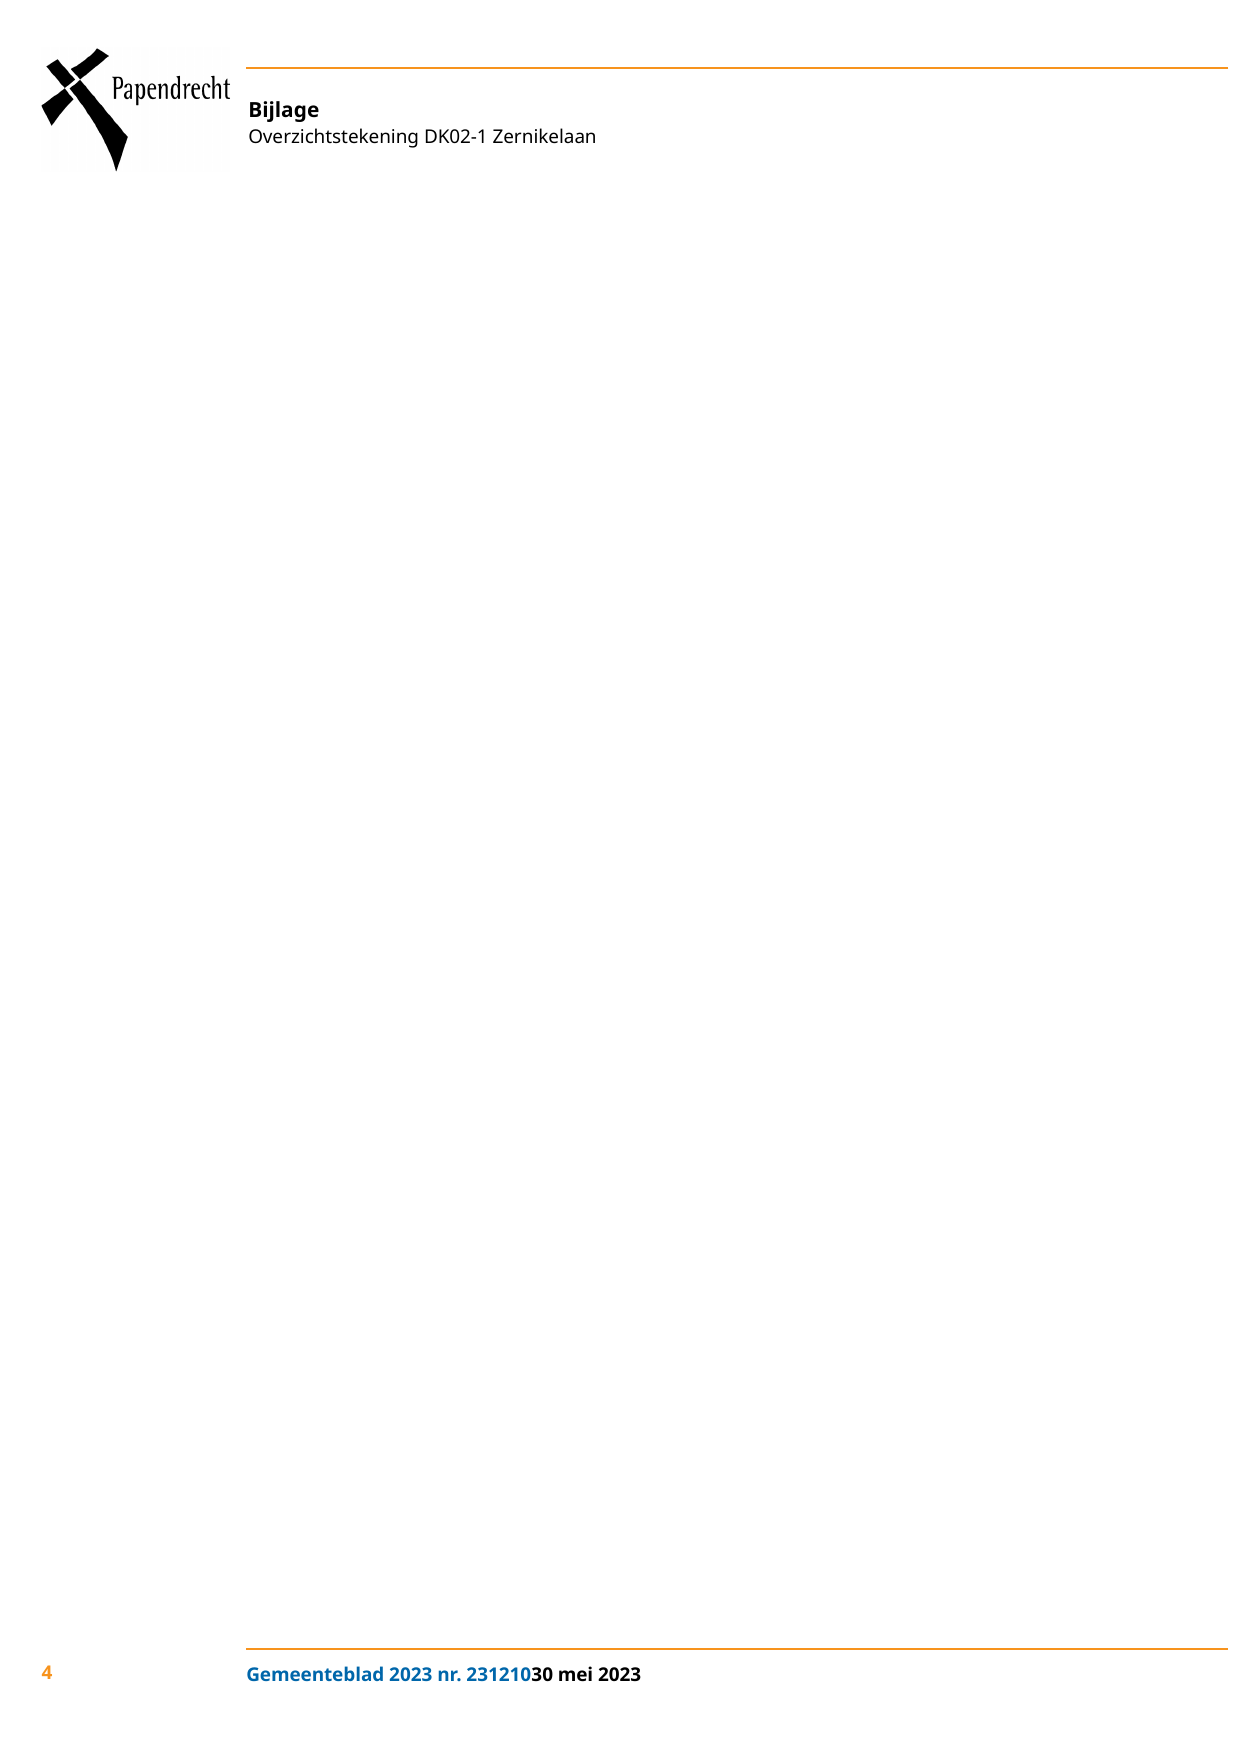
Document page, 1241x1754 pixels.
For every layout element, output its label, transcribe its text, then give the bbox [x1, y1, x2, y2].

text Bijlage [248, 95, 1152, 123]
text Overzichtstekening DK02-1 Zernikelaan [248, 123, 1152, 149]
picture [41, 47, 231, 172]
